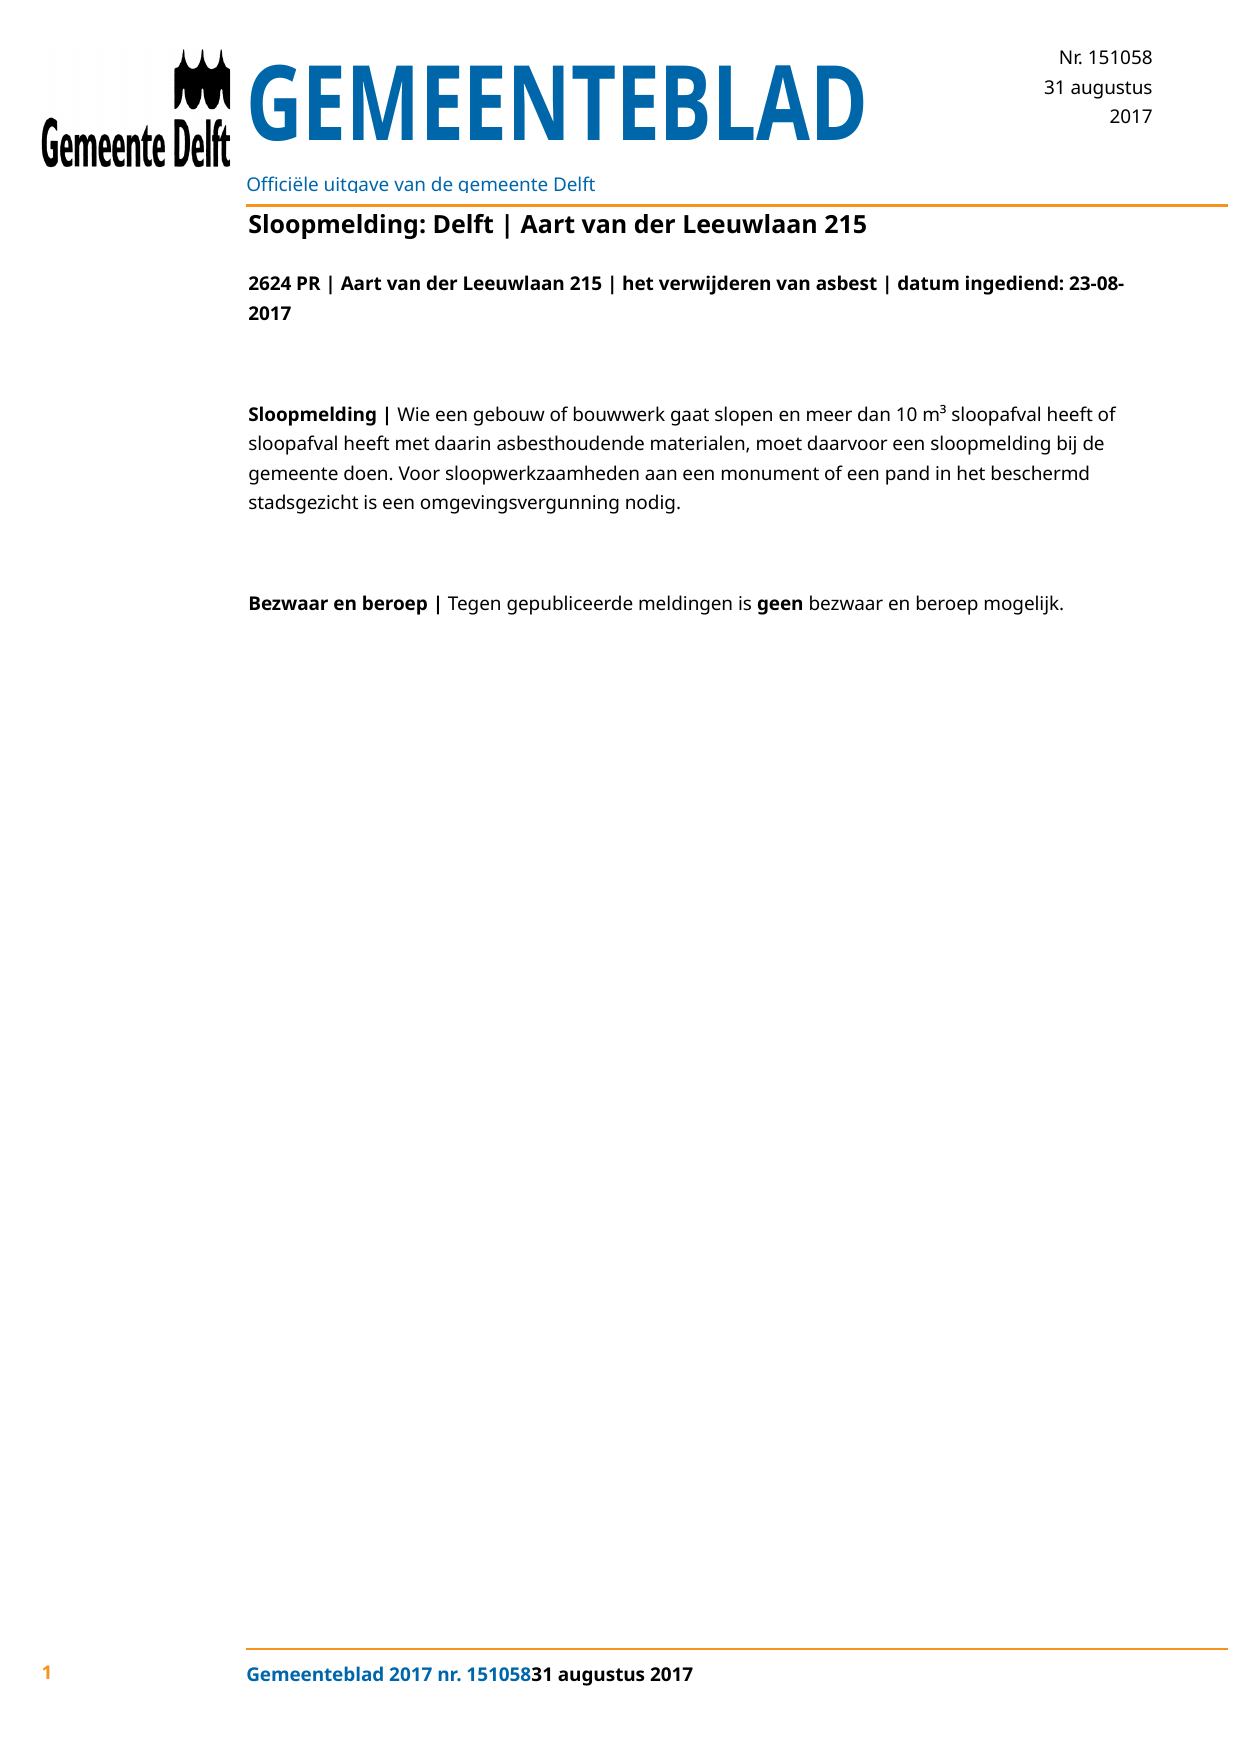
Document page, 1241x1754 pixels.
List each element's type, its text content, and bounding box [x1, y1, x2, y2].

text Sloopmelding | Wie een gebouw of bouwwerk gaat slopen en meer dan 10 m³ sloopafval heeft of sloopafval heeft met daarin asbesthoudende materialen, moet daarvoor een sloopmelding bij de gemeente doen. Voor sloopwerkzaamheden aan een monument of een pand in het beschermd stadsgezicht is een omgevingsvergunning nodig. [248, 401, 1152, 515]
text 2624 PR | Aart van der Leeuwlaan 215 | het verwijderen van asbest | datum ingediend: 23-08-2017 [248, 270, 1152, 326]
picture [41, 47, 231, 172]
text Bezwaar en beroep | Tegen gepubliceerde meldingen is geen bezwaar en beroep mogelijk. [248, 590, 1152, 616]
text Sloopmelding: Delft | Aart van der Leeuwlaan 215 [248, 207, 1152, 241]
